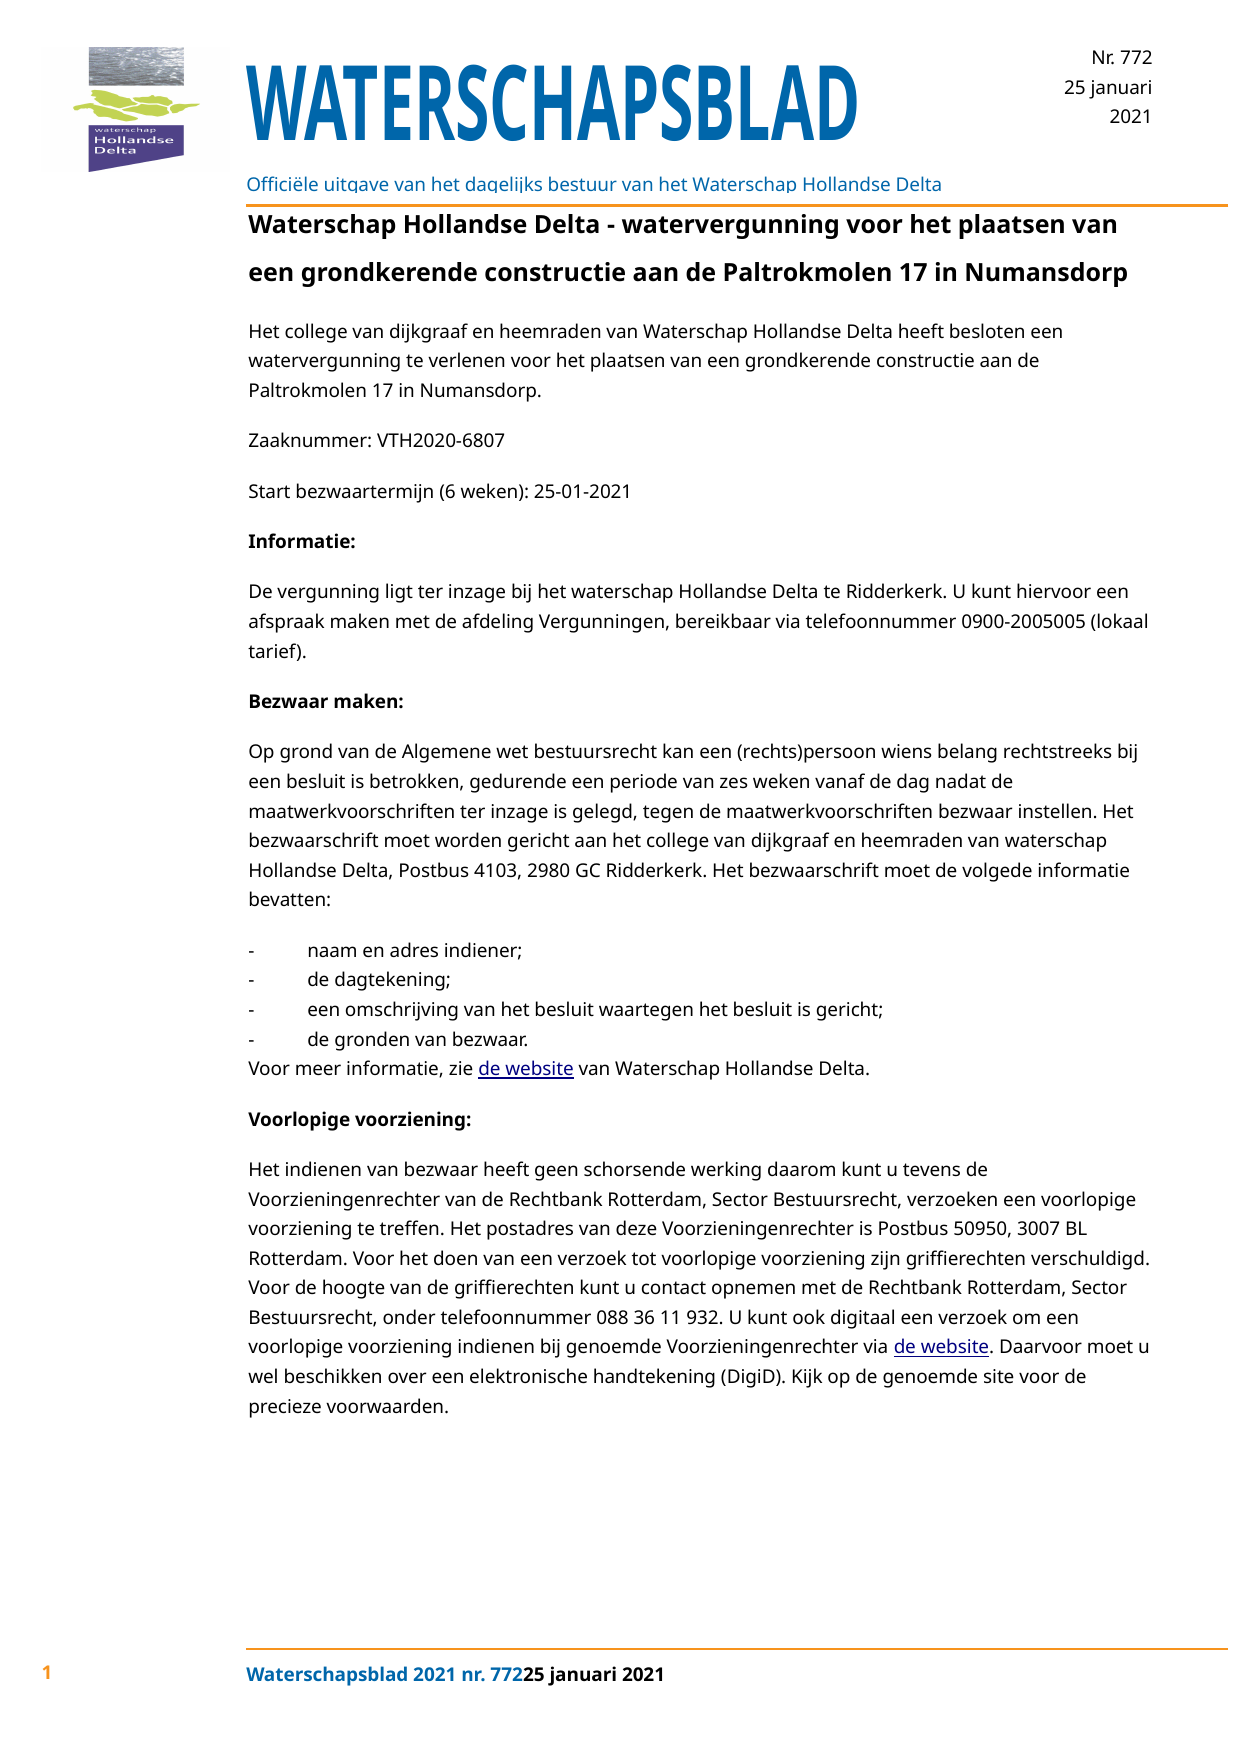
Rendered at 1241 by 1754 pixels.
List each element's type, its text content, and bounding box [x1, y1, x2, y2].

text Voorlopige voorziening: [248, 1106, 1152, 1132]
text Het indienen van bezwaar heeft geen schorsende werking daarom kunt u tevens de Voorzieningenrechter van de Rechtbank Rotterdam, Sector Bestuursrecht, verzoeken een voorlopige voorziening te treffen. Het postadres van deze Voorzieningenrechter is Postbus 50950, 3007 BL Rotterdam. Voor het doen van een verzoek tot voorlopige voorziening zijn griffierechten verschuldigd. Voor de hoogte van de griffierechten kunt u contact opnemen met de Rechtbank Rotterdam, Sector Bestuursrecht, onder telefoonnummer 088 36 11 932. U kunt ook digitaal een verzoek om een voorlopige voorziening indienen bij genoemde Voorzieningenrechter via de website. Daarvoor moet u wel beschikken over een elektronische handtekening (DigiD). Kijk op de genoemde site voor de precieze voorwaarden. [248, 1156, 1152, 1419]
picture [41, 47, 231, 172]
list een omschrijving van het besluit waartegen het besluit is gericht; [248, 996, 1152, 1022]
text Zaaknummer: VTH2020-6807 [248, 427, 1152, 453]
text De vergunning ligt ter inzage bij het waterschap Hollandse Delta te Ridderkerk. U kunt hiervoor een afspraak maken met de afdeling Vergunningen, bereikbaar via telefoonnummer 0900-2005005 (lokaal tarief). [248, 579, 1152, 664]
text Het college van dijkgraaf en heemraden van Waterschap Hollandse Delta heeft besloten een watervergunning te verlenen voor het plaatsen van een grondkerende constructie aan de Paltrokmolen 17 in Numansdorp. [248, 318, 1152, 403]
list de gronden van bezwaar. [248, 1026, 1152, 1052]
text Start bezwaartermijn (6 weken): 25-01-2021 [248, 478, 1152, 504]
list de dagtekening; [248, 967, 1152, 992]
text Informatie: [248, 528, 1152, 554]
text Waterschap Hollandse Delta - watervergunning voor het plaatsen van een grondkerende constructie aan de Paltrokmolen 17 in Numansdorp [248, 207, 1152, 288]
text Voor meer informatie, zie de website van Waterschap Hollandse Delta. [248, 1055, 1152, 1081]
list naam en adres indiener; [248, 937, 1152, 963]
text Bezwaar maken: [248, 688, 1152, 714]
text Op grond van de Algemene wet bestuursrecht kan een (rechts)persoon wiens belang rechtstreeks bij een besluit is betrokken, gedurende een periode van zes weken vanaf de dag nadat de maatwerkvoorschriften ter inzage is gelegd, tegen de maatwerkvoorschriften bezwaar instellen. Het bezwaarschrift moet worden gericht aan het college van dijkgraaf en heemraden van waterschap Hollandse Delta, Postbus 4103, 2980 GC Ridderkerk. Het bezwaarschrift moet de volgede informatie bevatten: [248, 739, 1152, 912]
